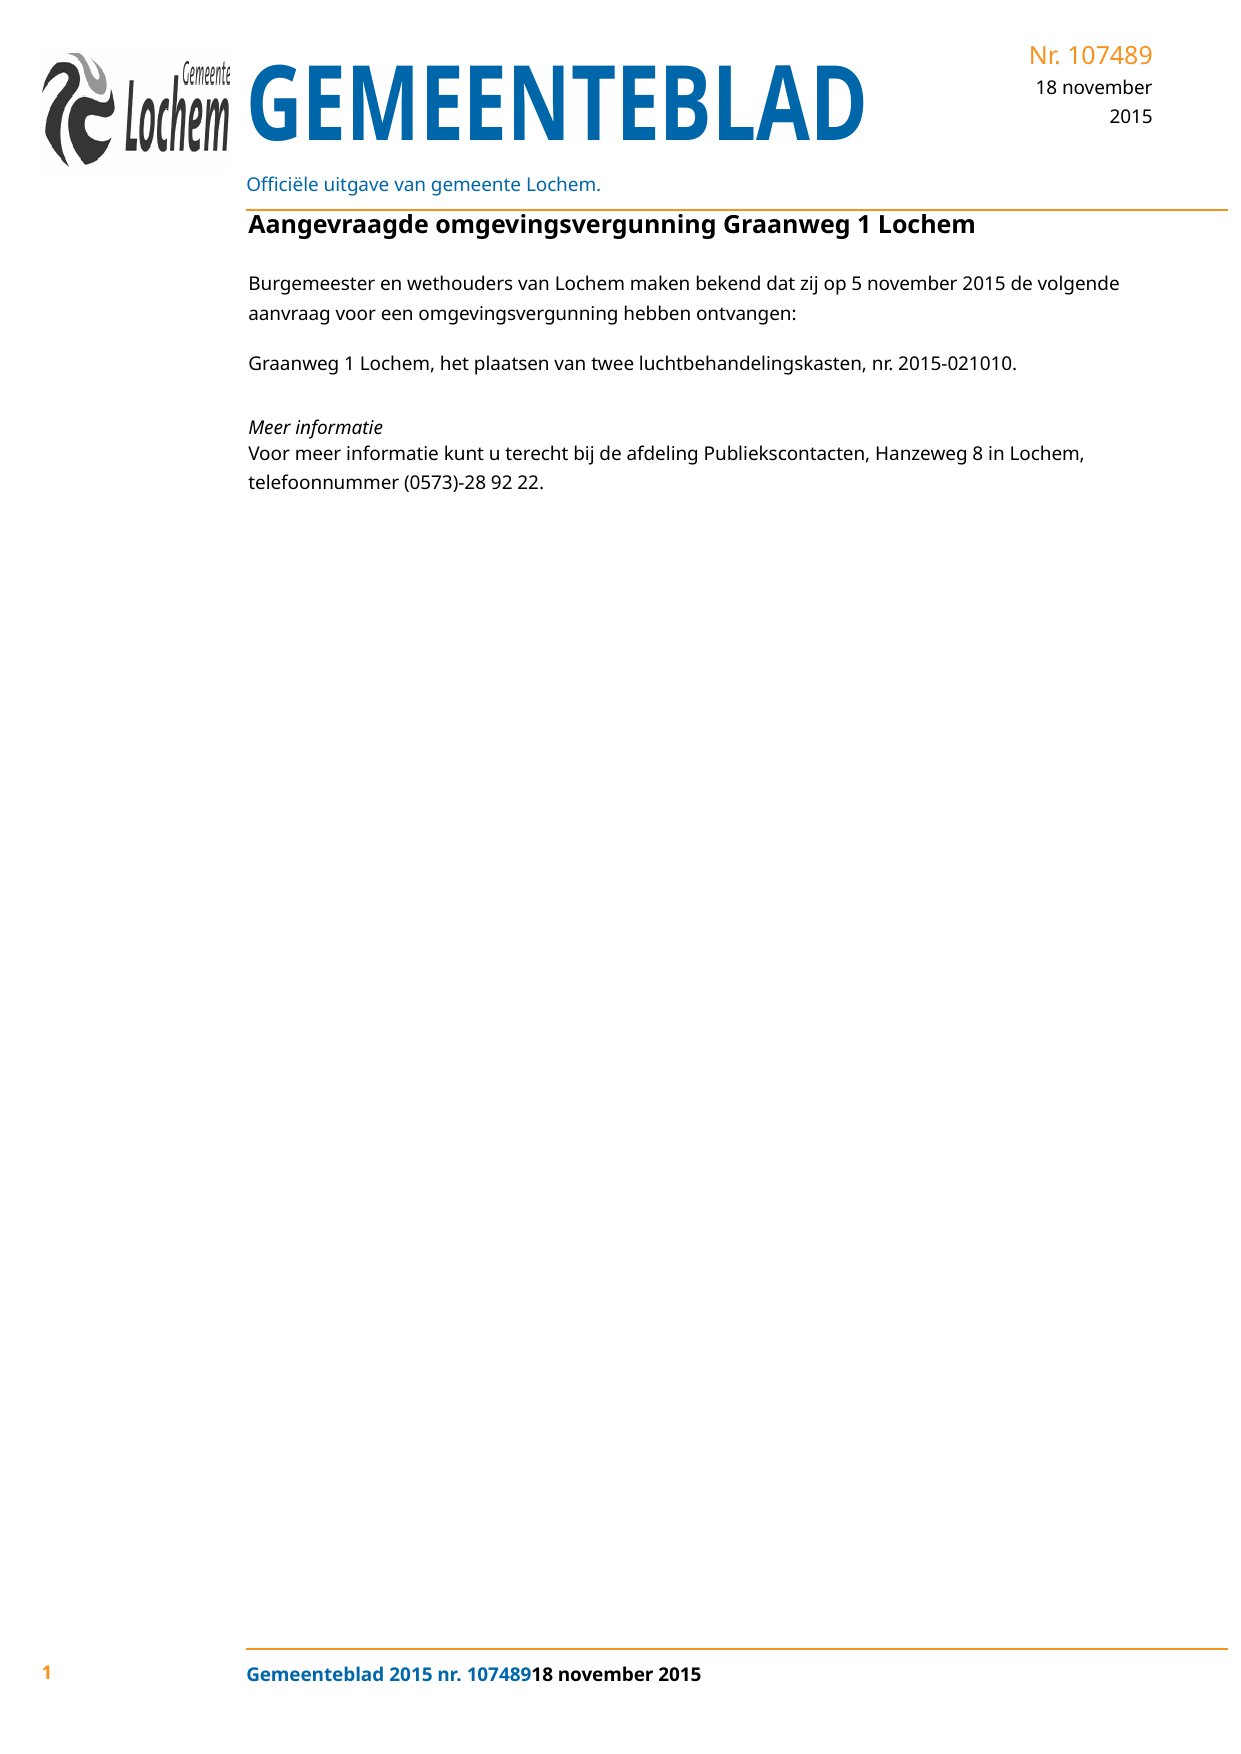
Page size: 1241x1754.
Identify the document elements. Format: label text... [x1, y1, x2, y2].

text Aangevraagde omgevingsvergunning Graanweg 1 Lochem [248, 211, 1152, 241]
text Voor meer informatie kunt u terecht bij de afdeling Publiekscontacten, Hanzeweg 8 in Lochem, telefoonnummer (0573)-28 92 22. [248, 440, 1152, 495]
picture [41, 47, 231, 172]
text Graanweg 1 Lochem, het plaatsen van twee luchtbehandelingskasten, nr. 2015-021010. [248, 350, 1152, 376]
text Burgemeester en wethouders van Lochem maken bekend dat zij op 5 november 2015 de volgende aanvraag voor een omgevingsvergunning hebben ontvangen: [248, 270, 1152, 326]
text Meer informatie [248, 414, 1152, 440]
